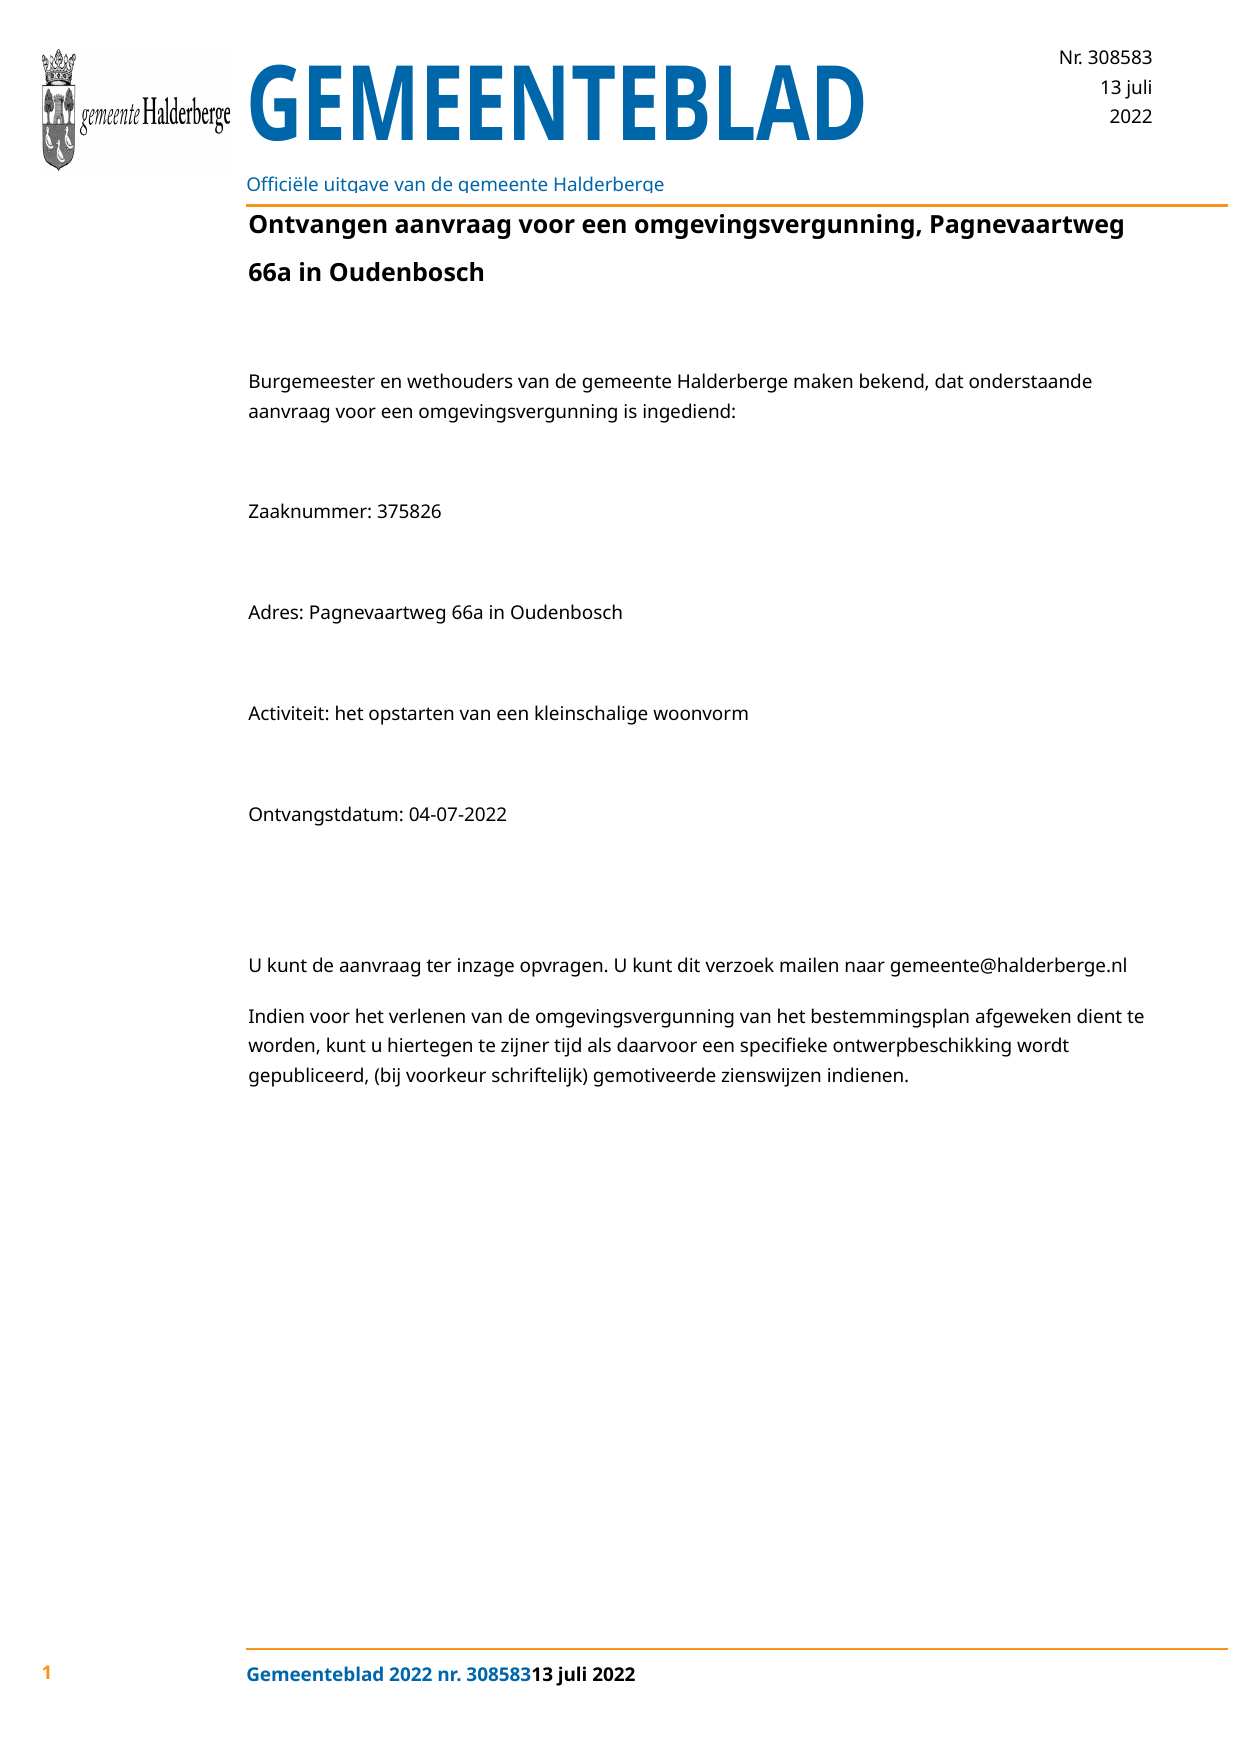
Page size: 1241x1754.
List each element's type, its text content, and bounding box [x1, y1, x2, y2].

text Ontvangen aanvraag voor een omgevingsvergunning, Pagnevaartweg 66a in Oudenbosch [248, 207, 1152, 288]
picture [41, 47, 231, 172]
text Adres: Pagnevaartweg 66a in Oudenbosch [248, 599, 1152, 625]
text Ontvangstdatum: 04-07-2022 [248, 801, 1152, 827]
text Zaaknummer: 375826 [248, 499, 1152, 524]
text Burgemeester en wethouders van de gemeente Halderberge maken bekend, dat onderstaande aanvraag voor een omgevingsvergunning is ingediend: [248, 368, 1152, 424]
text Indien voor het verlenen van de omgevingsvergunning van het bestemmingsplan afgeweken dient te worden, kunt u hiertegen te zijner tijd als daarvoor een specifieke ontwerpbeschikking wordt gepubliceerd, (bij voorkeur schriftelijk) gemotiveerde zienswijzen indienen. [248, 1003, 1152, 1088]
text Activiteit: het opstarten van een kleinschalige woonvorm [248, 700, 1152, 726]
text U kunt de aanvraag ter inzage opvragen. U kunt dit verzoek mailen naar gemeente@halderberge.nl [248, 952, 1152, 978]
